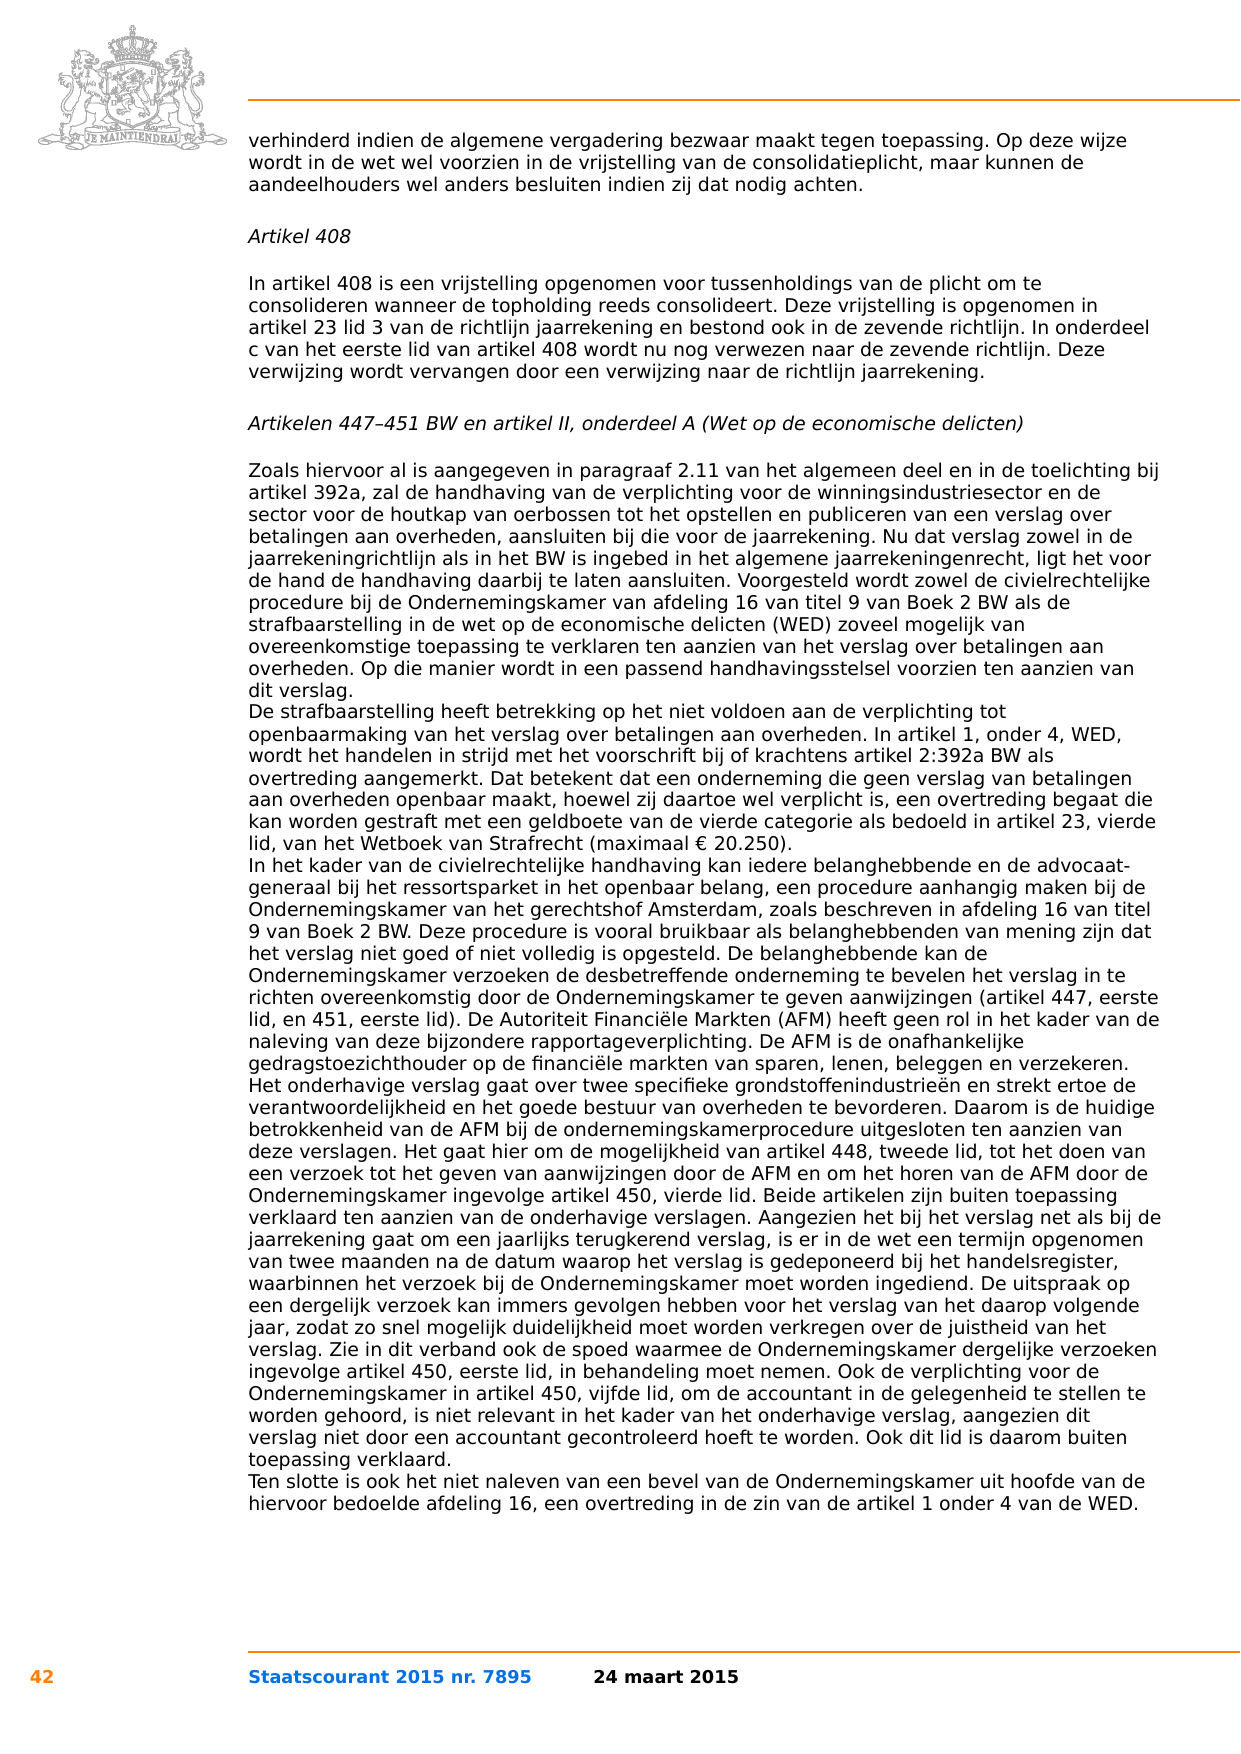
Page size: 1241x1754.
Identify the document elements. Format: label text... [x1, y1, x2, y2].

subtitle Artikelen 447–451 BW en artikel II, onderdeel A (Wet op de economische delicten) [248, 413, 1163, 435]
subtitle Artikel 408 [248, 226, 1163, 248]
text In het kader van de civielrechtelijke handhaving kan iedere belanghebbende en de advocaat-generaal bij het ressortsparket in het openbaar belang, een procedure aanhangig maken bij de Ondernemingskamer van het gerechtshof Amsterdam, zoals beschreven in afdeling 16 van titel 9 van Boek 2 BW. Deze procedure is vooral bruikbaar als belanghebbenden van mening zijn dat het verslag niet goed of niet volledig is opgesteld. De belanghebbende kan de Ondernemingskamer verzoeken de desbetreffende onderneming te bevelen het verslag in te richten overeenkomstig door de Ondernemingskamer te geven aanwijzingen (artikel 447, eerste lid, en 451, eerste lid). De Autoriteit Financiële Markten (AFM) heeft geen rol in het kader van de naleving van deze bijzondere rapportageverplichting. De AFM is de onafhankelijke gedragstoezichthouder op de financiële markten van sparen, lenen, beleggen en verzekeren. Het onderhavige verslag gaat over twee specifieke grondstoffenindustrieën en strekt ertoe de verantwoordelijkheid en het goede bestuur van overheden te bevorderen. Daarom is de huidige betrokkenheid van de AFM bij de ondernemingskamerprocedure uitgesloten ten aanzien van deze verslagen. Het gaat hier om de mogelijkheid van artikel 448, tweede lid, tot het doen van een verzoek tot het geven van aanwijzingen door de AFM en om het horen van de AFM door de Ondernemingskamer ingevolge artikel 450, vierde lid. Beide artikelen zijn buiten toepassing verklaard ten aanzien van de onderhavige verslagen. Aangezien het bij het verslag net als bij de jaarrekening gaat om een jaarlijks terugkerend verslag, is er in de wet een termijn opgenomen van twee maanden na de datum waarop het verslag is gedeponeerd bij het handelsregister, waarbinnen het verzoek bij de Ondernemingskamer moet worden ingediend. De uitspraak op een dergelijk verzoek kan immers gevolgen hebben voor het verslag van het daarop volgende jaar, zodat zo snel mogelijk duidelijkheid moet worden verkregen over de juistheid van het verslag. Zie in dit verband ook de spoed waarmee de Ondernemingskamer dergelijke verzoeken ingevolge artikel 450, eerste lid, in behandeling moet nemen. Ook de verplichting voor de Ondernemingskamer in artikel 450, vijfde lid, om de accountant in de gelegenheid te stellen te worden gehoord, is niet relevant in het kader van het onderhavige verslag, aangezien dit verslag niet door een accountant gecontroleerd hoeft te worden. Ook dit lid is daarom buiten toepassing verklaard. [248, 855, 1163, 1471]
text In artikel 408 is een vrijstelling opgenomen voor tussenholdings van de plicht om te consolideren wanneer de topholding reeds consolideert. Deze vrijstelling is opgenomen in artikel 23 lid 3 van de richtlijn jaarrekening en bestond ook in de zevende richtlijn. In onderdeel c van het eerste lid van artikel 408 wordt nu nog verwezen naar de zevende richtlijn. Deze verwijzing wordt vervangen door een verwijzing naar de richtlijn jaarrekening. [248, 273, 1163, 383]
text Ten slotte is ook het niet naleven van een bevel van de Ondernemingskamer uit hoofde van de hiervoor bedoelde afdeling 16, een overtreding in de zin van de artikel 1 onder 4 van de WED. [248, 1471, 1163, 1515]
text verhinderd indien de algemene vergadering bezwaar maakt tegen toepassing. Op deze wijze wordt in de wet wel voorzien in de vrijstelling van de consolidatieplicht, maar kunnen de aandeelhouders wel anders besluiten indien zij dat nodig achten. [248, 130, 1163, 196]
picture [38, 25, 227, 150]
text De strafbaarstelling heeft betrekking op het niet voldoen aan de verplichting tot openbaarmaking van het verslag over betalingen aan overheden. In artikel 1, onder 4, WED, wordt het handelen in strijd met het voorschrift bij of krachtens artikel 2:392a BW als overtreding aangemerkt. Dat betekent dat een onderneming die geen verslag van betalingen aan overheden openbaar maakt, hoewel zij daartoe wel verplicht is, een overtreding begaat die kan worden gestraft met een geldboete van de vierde categorie als bedoeld in artikel 23, vierde lid, van het Wetboek van Strafrecht (maximaal € 20.250). [248, 701, 1163, 855]
text Zoals hiervoor al is aangegeven in paragraaf 2.11 van het algemeen deel en in de toelichting bij artikel 392a, zal de handhaving van de verplichting voor de winningsindustriesector en de sector voor de houtkap van oerbossen tot het opstellen en publiceren van een verslag over betalingen aan overheden, aansluiten bij die voor de jaarrekening. Nu dat verslag zowel in de jaarrekeningrichtlijn als in het BW is ingebed in het algemene jaarrekeningenrecht, ligt het voor de hand de handhaving daarbij te laten aansluiten. Voorgesteld wordt zowel de civielrechtelijke procedure bij de Ondernemingskamer van afdeling 16 van titel 9 van Boek 2 BW als de strafbaarstelling in de wet op de economische delicten (WED) zoveel mogelijk van overeenkomstige toepassing te verklaren ten aanzien van het verslag over betalingen aan overheden. Op die manier wordt in een passend handhavingsstelsel voorzien ten aanzien van dit verslag. [248, 460, 1163, 701]
